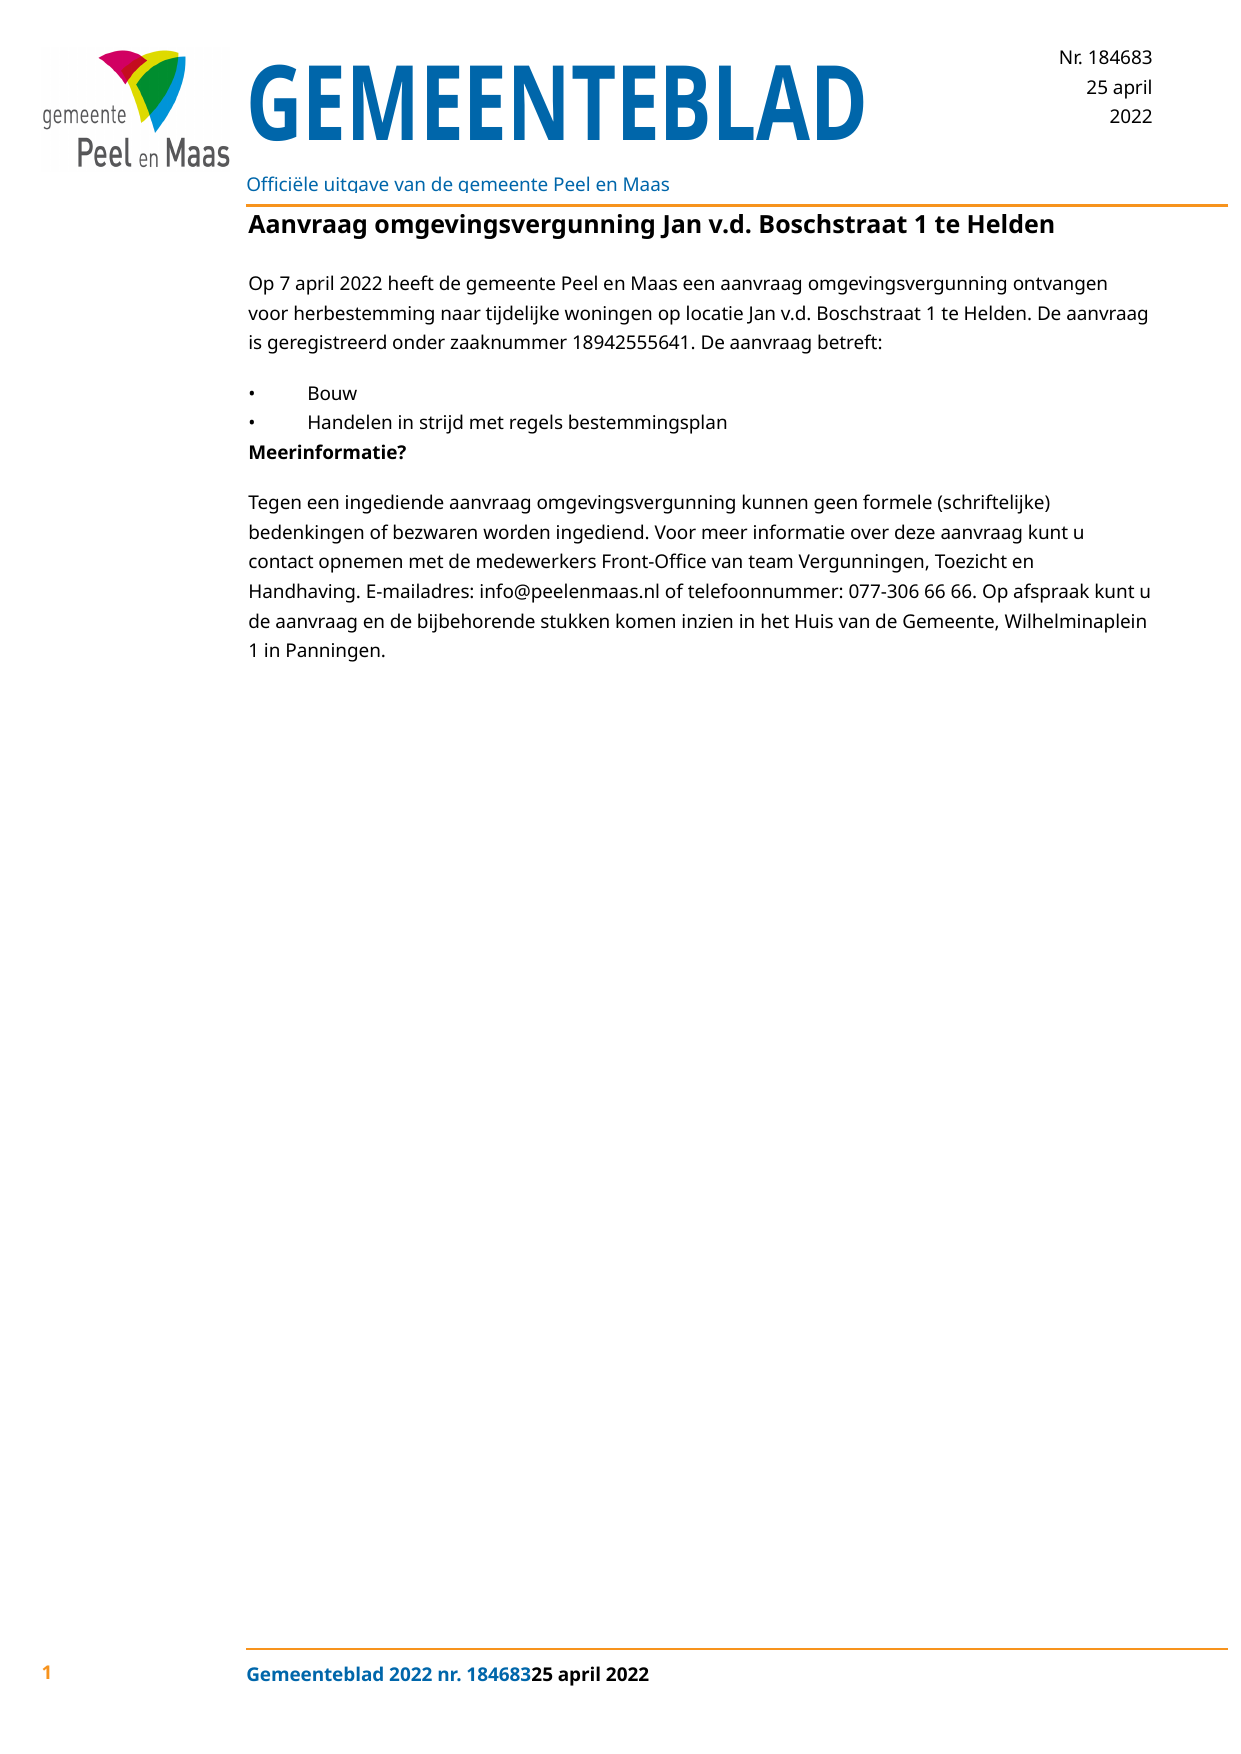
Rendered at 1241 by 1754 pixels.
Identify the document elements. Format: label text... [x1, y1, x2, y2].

list Bouw [248, 380, 1152, 406]
text Meerinformatie? [248, 439, 1152, 465]
text Tegen een ingediende aanvraag omgevingsvergunning kunnen geen formele (schriftelijke) bedenkingen of bezwaren worden ingediend. Voor meer informatie over deze aanvraag kunt u contact opnemen met de medewerkers Front-Office van team Vergunningen, Toezicht en Handhaving. E-mailadres: info@peelenmaas.nl of telefoonnummer: 077-306 66 66. Op afspraak kunt u de aanvraag en de bijbehorende stukken komen inzien in het Huis van de Gemeente, Wilhelminaplein 1 in Panningen. [248, 489, 1152, 663]
text Aanvraag omgevingsvergunning Jan v.d. Boschstraat 1 te Helden [248, 207, 1152, 241]
list Handelen in strijd met regels bestemmingsplan [248, 409, 1152, 435]
picture [41, 47, 231, 172]
text Op 7 april 2022 heeft de gemeente Peel en Maas een aanvraag omgevingsvergunning ontvangen voor herbestemming naar tijdelijke woningen op locatie Jan v.d. Boschstraat 1 te Helden. De aanvraag is geregistreerd onder zaaknummer 18942555641. De aanvraag betreft: [248, 270, 1152, 355]
